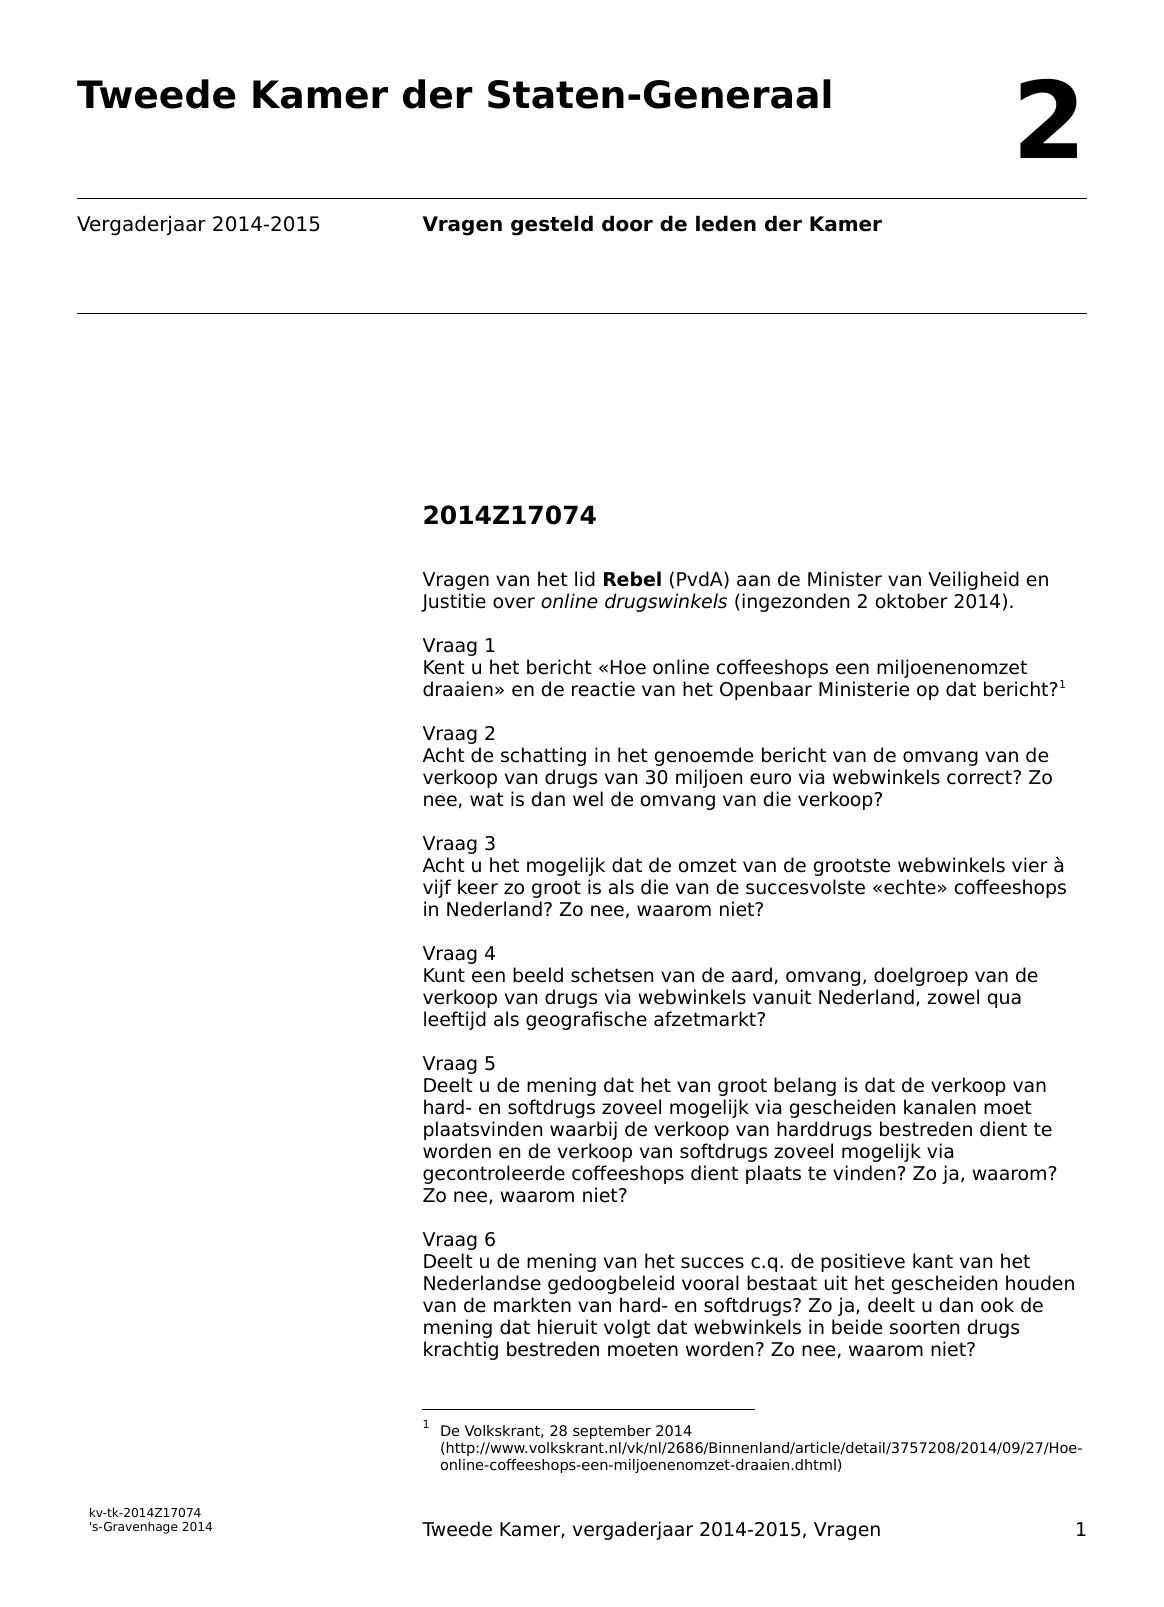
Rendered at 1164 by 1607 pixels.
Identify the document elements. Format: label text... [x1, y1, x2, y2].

text Vraag 4 [422, 943, 1087, 965]
text De Volkskrant, 28 september 2014 (http://www.volkskrant.nl/vk/nl/2686/Binnenland/article/detail/3757208/2014/09/27/Hoe-online-coffeeshops-een-miljoenenomzet-draaien.dhtml) [422, 1418, 1087, 1474]
text Vraag 5 [422, 1053, 1087, 1075]
text Acht de schatting in het genoemde bericht van de omvang van de verkoop van drugs van 30 miljoen euro via webwinkels correct? Zo nee, wat is dan wel de omvang van die verkoop? [422, 745, 1087, 811]
text Deelt u de mening van het succes c.q. de positieve kant van het Nederlandse gedoogbeleid vooral bestaat uit het gescheiden houden van de markten van hard- en softdrugs? Zo ja, deelt u dan ook de mening dat hieruit volgt dat webwinkels in beide soorten drugs krachtig bestreden moeten worden? Zo nee, waarom niet? [422, 1251, 1087, 1361]
text Kent u het bericht «Hoe online coffeeshops een miljoenenomzet draaien» en de reactie van het Openbaar Ministerie op dat bericht? [422, 657, 1087, 701]
text Vragen van het lid Rebel (PvdA) aan de Minister van Veiligheid en Justitie over online drugswinkels (ingezonden 2 oktober 2014). [422, 569, 1087, 613]
text Deelt u de mening dat het van groot belang is dat de verkoop van hard- en softdrugs zoveel mogelijk via gescheiden kanalen moet plaatsvinden waarbij de verkoop van harddrugs bestreden dient te worden en de verkoop van softdrugs zoveel mogelijk via gecontroleerde coffeeshops dient plaats te vinden? Zo ja, waarom? Zo nee, waarom niet? [422, 1075, 1087, 1207]
text Vraag 1 [422, 635, 1087, 657]
text Acht u het mogelijk dat de omzet van de grootste webwinkels vier à vijf keer zo groot is als die van de succesvolste «echte» coffeeshops in Nederland? Zo nee, waarom niet? [422, 855, 1087, 921]
text kv-tk-2014Z17074 [88, 1506, 323, 1520]
table_header 2 [886, 59, 1087, 198]
text Vraag 3 [422, 833, 1087, 855]
table_header Tweede Kamer der Staten-Generaal [77, 59, 886, 198]
text 2014Z17074 [422, 501, 1087, 531]
text Vraag 2 [422, 723, 1087, 745]
text Kunt een beeld schetsen van de aard, omvang, doelgroep van de verkoop van drugs via webwinkels vanuit Nederland, zowel qua leeftijd als geografische afzetmarkt? [422, 965, 1087, 1031]
table_cell Vergaderjaar 2014-2015 [77, 199, 422, 313]
text Vraag 6 [422, 1229, 1087, 1251]
table_cell Vragen gesteld door de leden der Kamer [422, 199, 1087, 313]
text 's-Gravenhage 2014 [88, 1520, 323, 1534]
